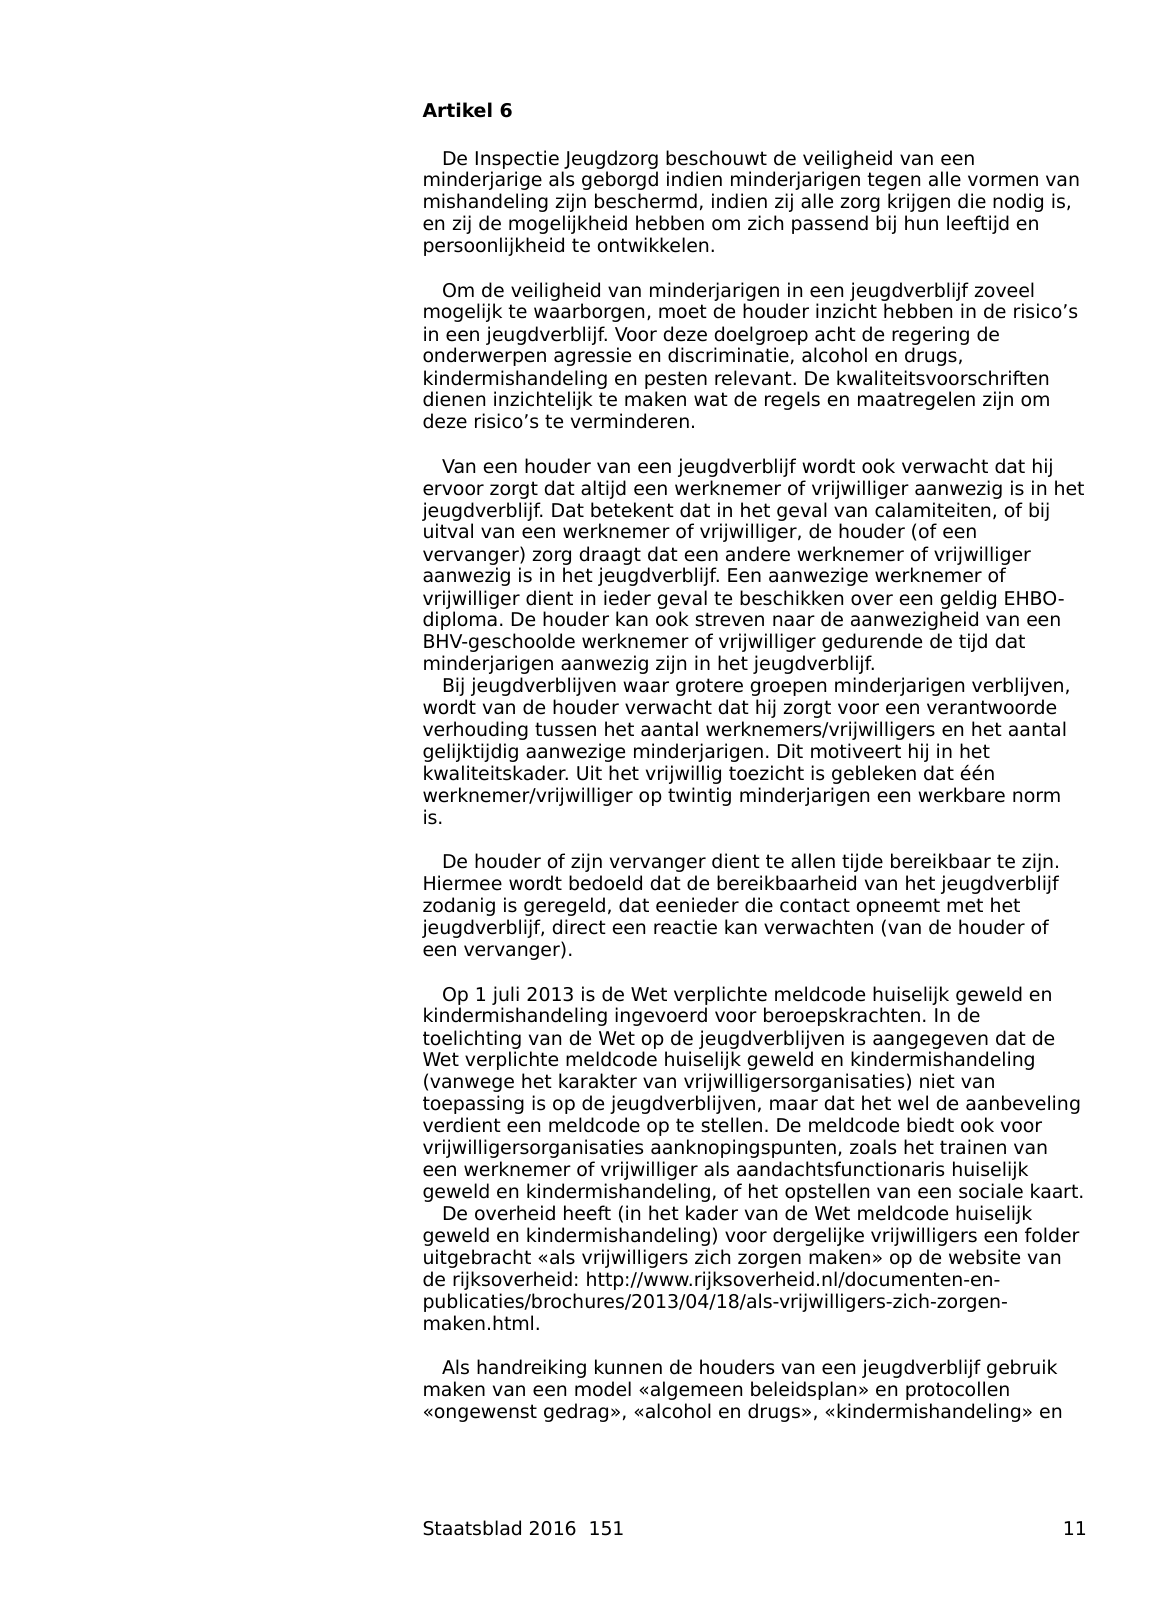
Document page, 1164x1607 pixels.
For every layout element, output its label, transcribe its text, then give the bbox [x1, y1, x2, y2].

text Bij jeugdverblijven waar grotere groepen minderjarigen verblijven, wordt van de houder verwacht dat hij zorgt voor een verantwoorde verhouding tussen het aantal werknemers/vrijwilligers en het aantal gelijktijdig aanwezige minderjarigen. Dit motiveert hij in het kwaliteitskader. Uit het vrijwillig toezicht is gebleken dat één werknemer/vrijwilliger op twintig minderjarigen een werkbare norm is. [422, 675, 1087, 829]
text Van een houder van een jeugdverblijf wordt ook verwacht dat hij ervoor zorgt dat altijd een werknemer of vrijwilliger aanwezig is in het jeugdverblijf. Dat betekent dat in het geval van calamiteiten, of bij uitval van een werknemer of vrijwilliger, de houder (of een vervanger) zorg draagt dat een andere werknemer of vrijwilliger aanwezig is in het jeugdverblijf. Een aanwezige werknemer of vrijwilliger dient in ieder geval te beschikken over een geldig EHBO-diploma. De houder kan ook streven naar de aanwezigheid van een BHV-geschoolde werknemer of vrijwilliger gedurende de tijd dat minderjarigen aanwezig zijn in het jeugdverblijf. [422, 456, 1087, 675]
text Op 1 juli 2013 is de Wet verplichte meldcode huiselijk geweld en kindermishandeling ingevoerd voor beroepskrachten. In de toelichting van de Wet op de jeugdverblijven is aangegeven dat de Wet verplichte meldcode huiselijk geweld en kindermishandeling (vanwege het karakter van vrijwilligersorganisaties) niet van toepassing is op de jeugdverblijven, maar dat het wel de aanbeveling verdient een meldcode op te stellen. De meldcode biedt ook voor vrijwilligersorganisaties aanknopingspunten, zoals het trainen van een werknemer of vrijwilliger als aandachtsfunctionaris huiselijk geweld en kindermishandeling, of het opstellen van een sociale kaart. [422, 983, 1087, 1203]
text Om de veiligheid van minderjarigen in een jeugdverblijf zoveel mogelijk te waarborgen, moet de houder inzicht hebben in de risico’s in een jeugdverblijf. Voor deze doelgroep acht de regering de onderwerpen agressie en discriminatie, alcohol en drugs, kindermishandeling en pesten relevant. De kwaliteitsvoorschriften dienen inzichtelijk te maken wat de regels en maatregelen zijn om deze risico’s te verminderen. [422, 279, 1087, 433]
text De Inspectie Jeugdzorg beschouwt de veiligheid van een minderjarige als geborgd indien minderjarigen tegen alle vormen van mishandeling zijn beschermd, indien zij alle zorg krijgen die nodig is, en zij de mogelijkheid hebben om zich passend bij hun leeftijd en persoonlijkheid te ontwikkelen. [422, 147, 1087, 257]
text Als handreiking kunnen de houders van een jeugdverblijf gebruik maken van een model «algemeen beleidsplan» en protocollen «ongewenst gedrag», «alcohol en drugs», «kindermishandeling» en [422, 1357, 1087, 1423]
subtitle Artikel 6 [422, 100, 1087, 122]
text De overheid heeft (in het kader van de Wet meldcode huiselijk geweld en kindermishandeling) voor dergelijke vrijwilligers een folder uitgebracht «als vrijwilligers zich zorgen maken» op de website van de rijksoverheid: http://www.rijksoverheid.nl/documenten-en-publicaties/brochures/2013/04/18/als-vrijwilligers-zich-zorgen-maken.html. [422, 1203, 1087, 1335]
text De houder of zijn vervanger dient te allen tijde bereikbaar te zijn. Hiermee wordt bedoeld dat de bereikbaarheid van het jeugdverblijf zodanig is geregeld, dat eenieder die contact opneemt met het jeugdverblijf, direct een reactie kan verwachten (van de houder of een vervanger). [422, 851, 1087, 961]
